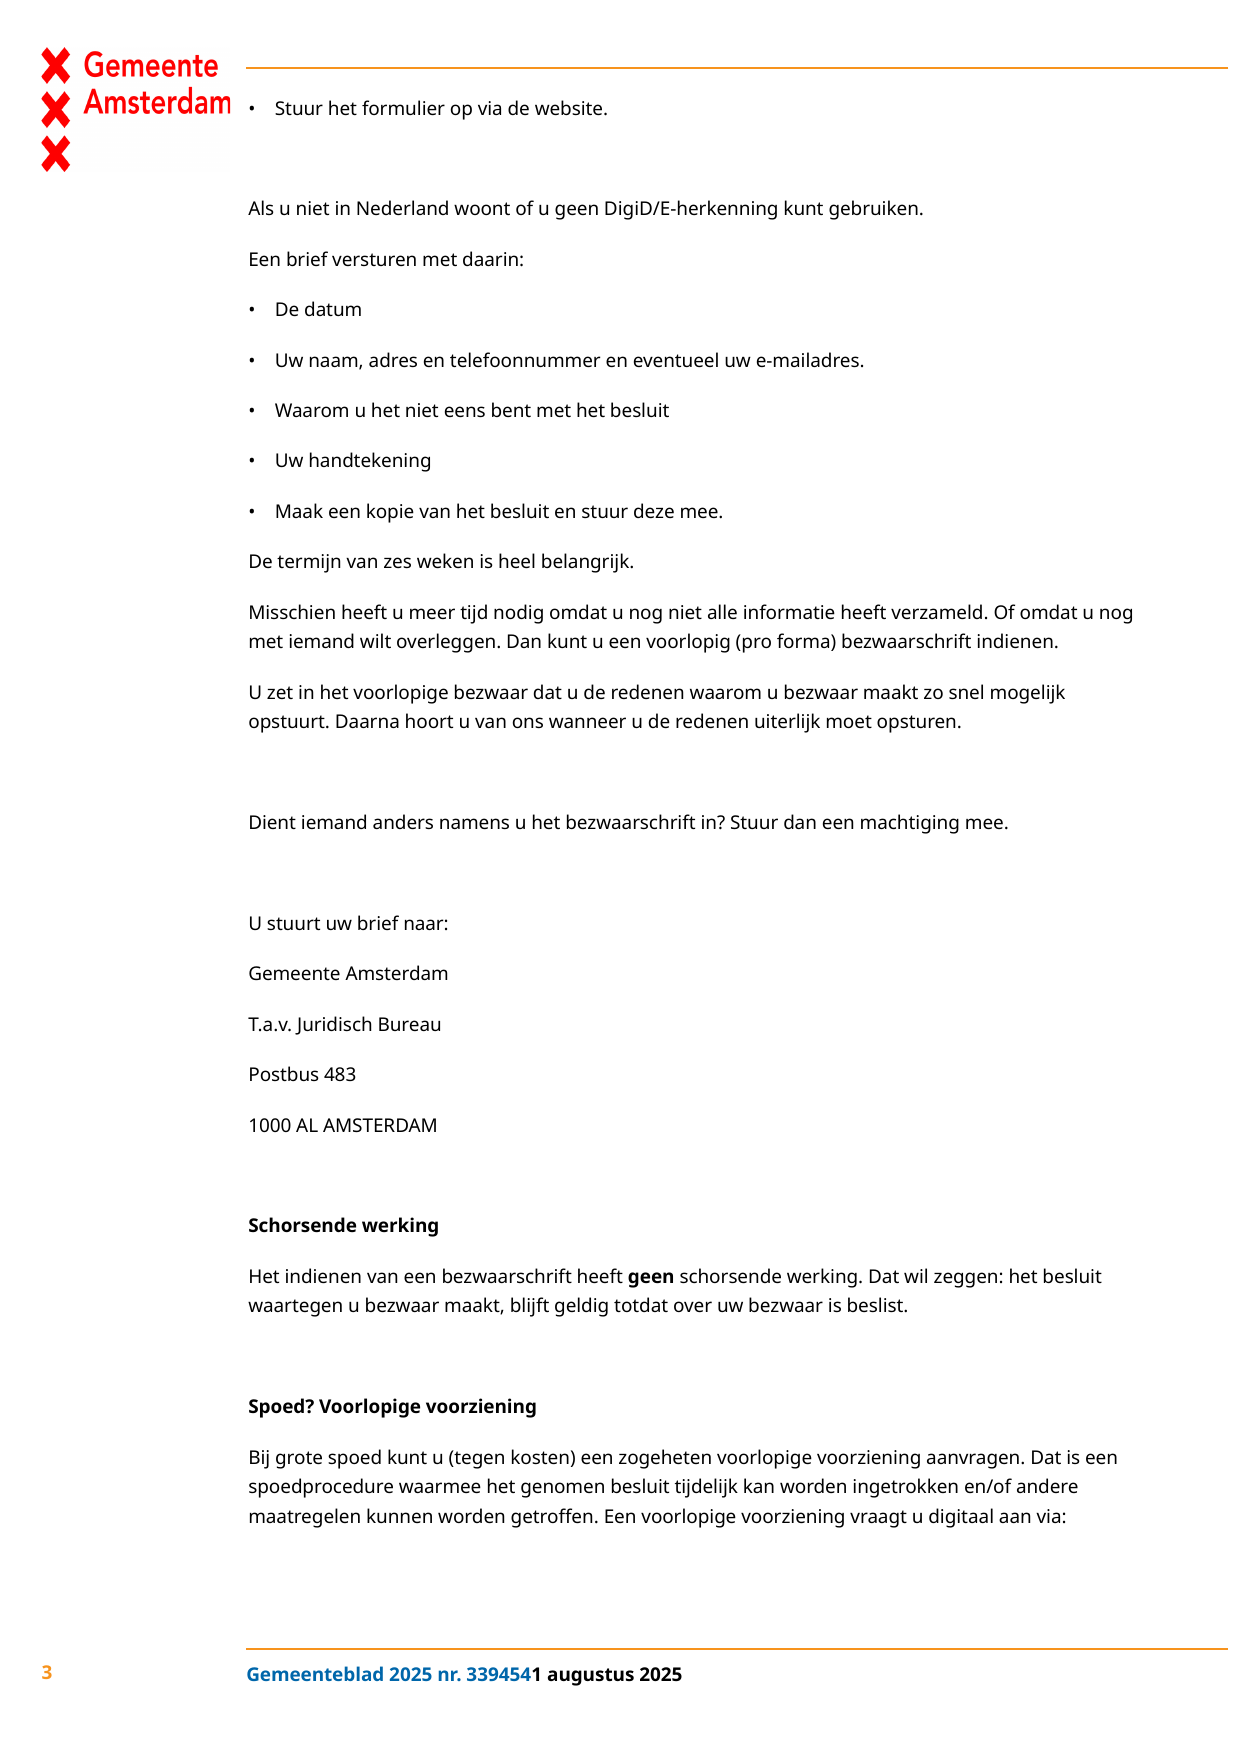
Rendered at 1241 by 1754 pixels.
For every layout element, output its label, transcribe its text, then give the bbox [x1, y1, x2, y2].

text Spoed? Voorlopige voorziening [248, 1393, 1152, 1419]
picture [41, 47, 231, 172]
text Misschien heeft u meer tijd nodig omdat u nog niet alle informatie heeft verzameld. Of omdat u nog met iemand wilt overleggen. Dan kunt u een voorlopig (pro forma) bezwaarschrift indienen. [248, 599, 1152, 654]
text Postbus 483 [248, 1061, 1152, 1087]
text Gemeente Amsterdam [248, 961, 1152, 986]
text De termijn van zes weken is heel belangrijk. [248, 548, 1152, 574]
text • Uw handtekening [248, 448, 1152, 473]
text 1000 AL AMSTERDAM [248, 1112, 1152, 1138]
text • De datum [248, 296, 1152, 322]
text U zet in het voorlopige bezwaar dat u de redenen waarom u bezwaar maakt zo snel mogelijk opstuurt. Daarna hoort u van ons wanneer u de redenen uiterlijk moet opsturen. [248, 679, 1152, 734]
text Als u niet in Nederland woont of u geen DigiD/E-herkenning kunt gebruiken. [248, 196, 1152, 221]
text Het indienen van een bezwaarschrift heeft geen schorsende werking. Dat wil zeggen: het besluit waartegen u bezwaar maakt, blijft geldig totdat over uw bezwaar is beslist. [248, 1263, 1152, 1318]
text Dient iemand anders namens u het bezwaarschrift in? Stuur dan een machtiging mee. [248, 809, 1152, 835]
text • Stuur het formulier op via de website. [248, 95, 1152, 121]
text • Uw naam, adres en telefoonnummer en eventueel uw e-mailadres. [248, 347, 1152, 373]
text • Maak een kopie van het besluit en stuur deze mee. [248, 498, 1152, 524]
text • Waarom u het niet eens bent met het besluit [248, 397, 1152, 423]
text Een brief versturen met daarin: [248, 246, 1152, 272]
text Schorsende werking [248, 1213, 1152, 1238]
text T.a.v. Juridisch Bureau [248, 1011, 1152, 1037]
text Bij grote spoed kunt u (tegen kosten) een zogeheten voorlopige voorziening aanvragen. Dat is een spoedprocedure waarmee het genomen besluit tijdelijk kan worden ingetrokken en/of andere maatregelen kunnen worden getroffen. Een voorlopige voorziening vraagt u digitaal aan via: [248, 1444, 1152, 1529]
text U stuurt uw brief naar: [248, 910, 1152, 936]
